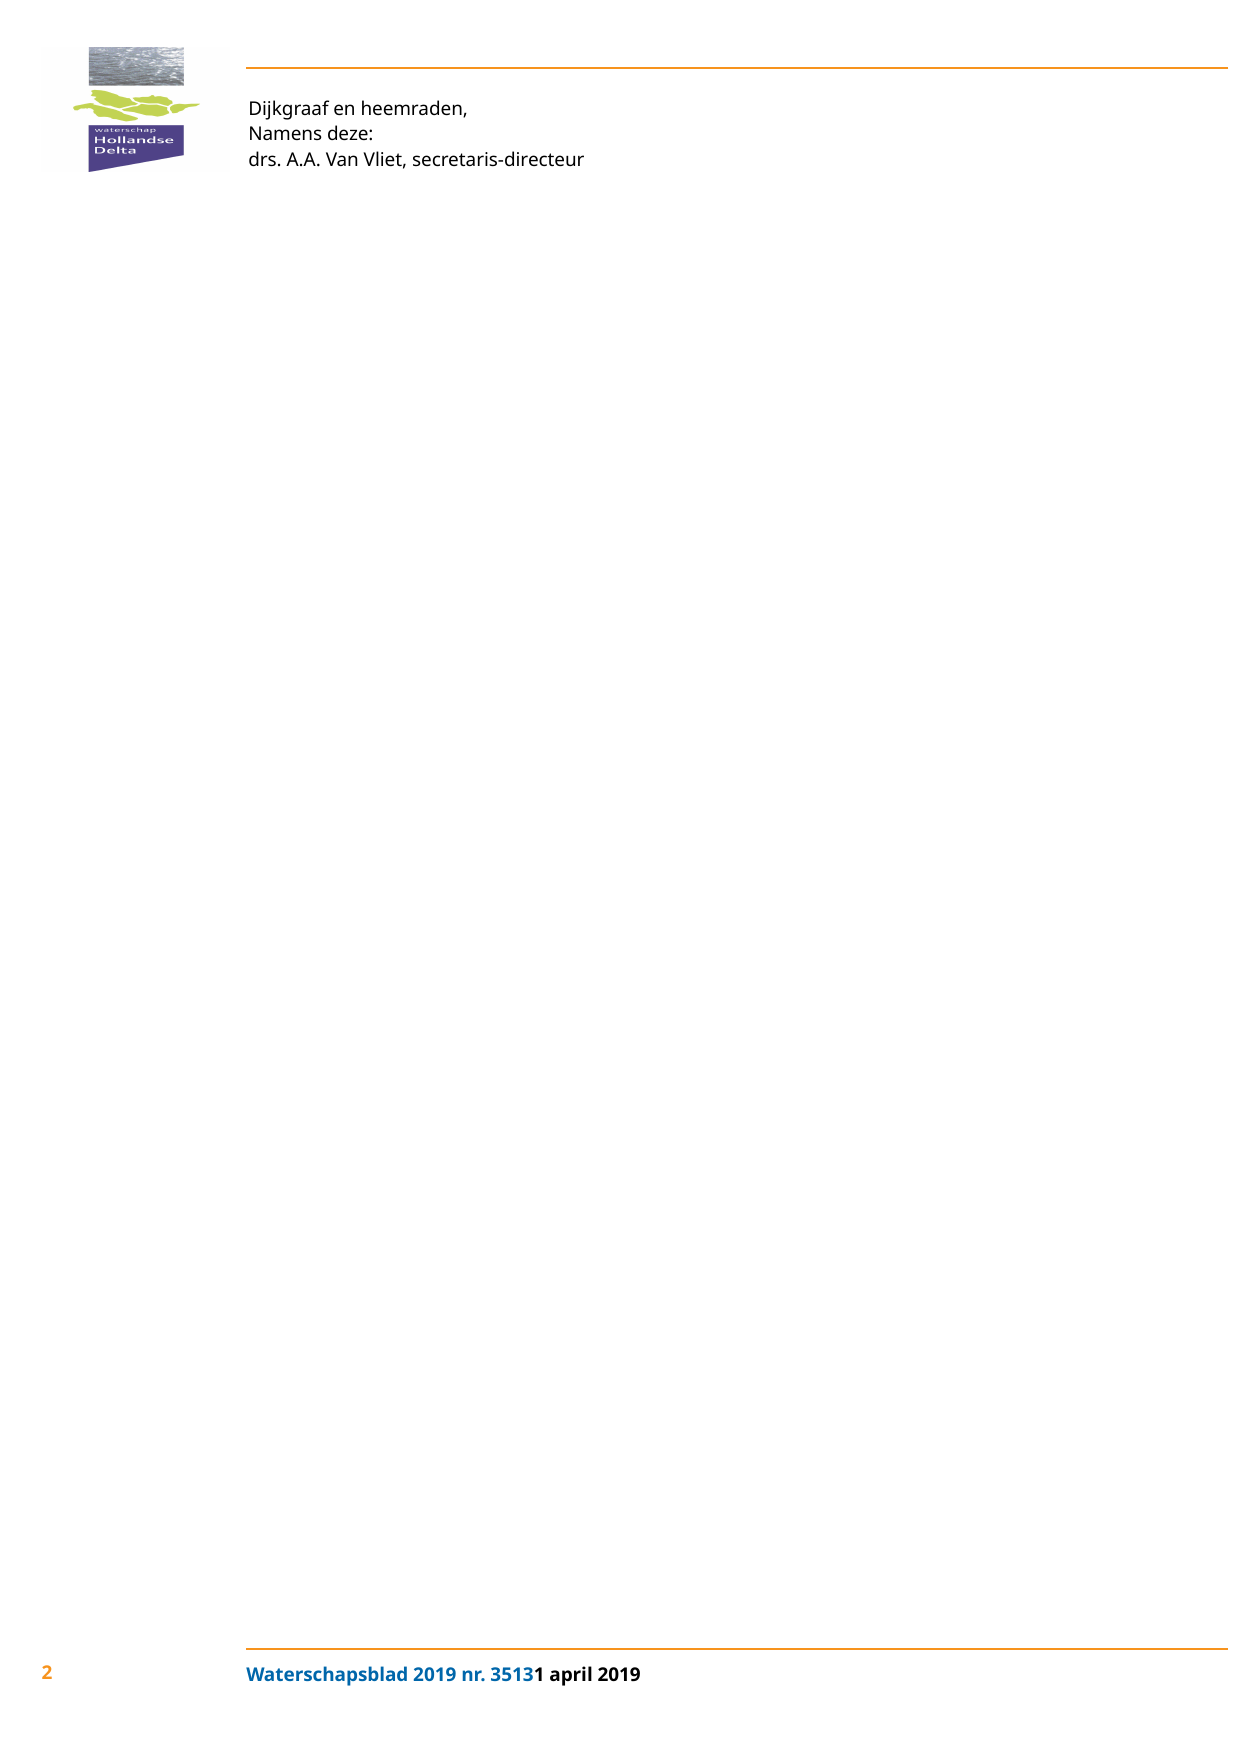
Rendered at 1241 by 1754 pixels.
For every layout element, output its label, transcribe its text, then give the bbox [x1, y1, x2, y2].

picture [41, 47, 231, 172]
text Namens deze: [248, 121, 1152, 146]
text drs. A.A. Van Vliet, secretaris-directeur [248, 146, 1152, 172]
text Dijkgraaf en heemraden, [248, 95, 1152, 121]
